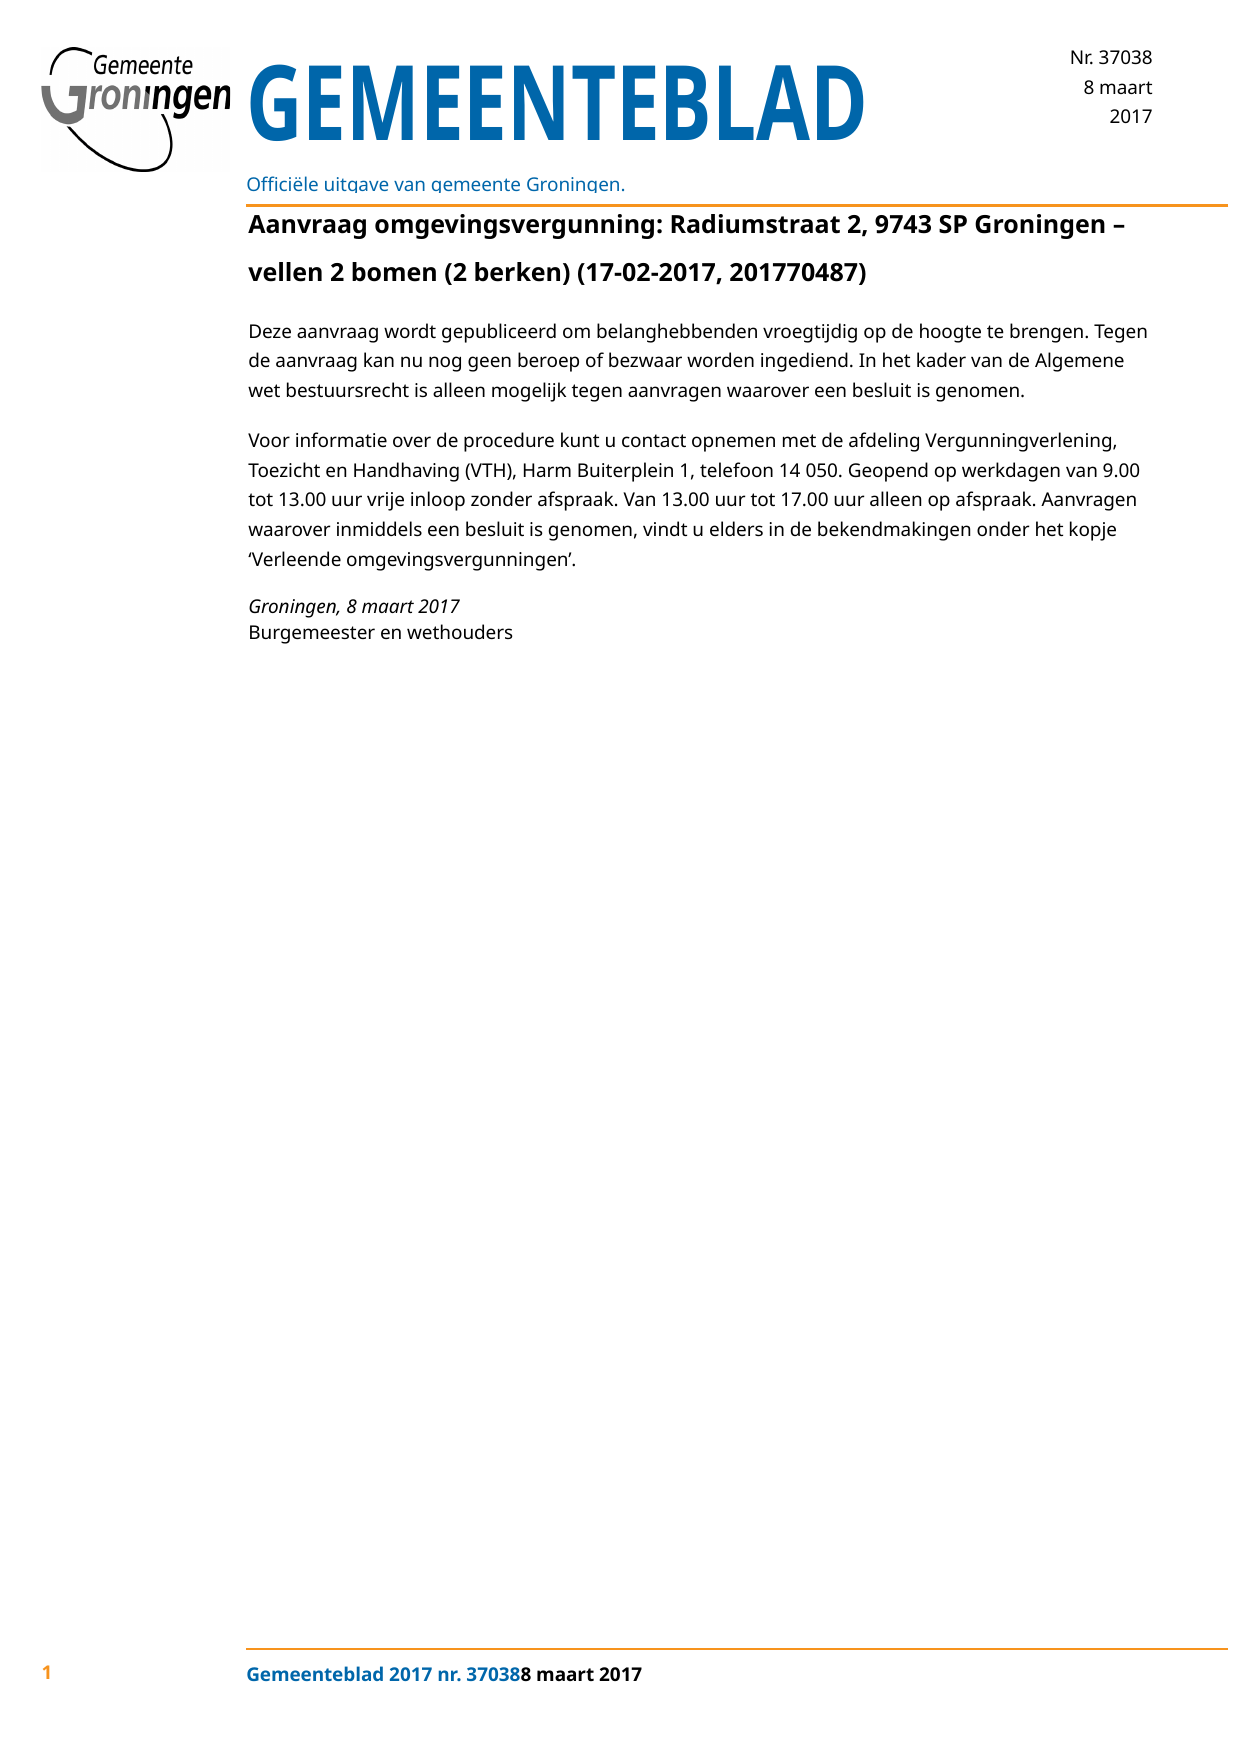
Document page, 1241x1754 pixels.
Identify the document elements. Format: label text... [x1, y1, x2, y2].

picture [41, 47, 231, 172]
text Voor informatie over de procedure kunt u contact opnemen met de afdeling Vergunningverlening, Toezicht en Handhaving (VTH), Harm Buiterplein 1, telefoon 14 050. Geopend op werkdagen van 9.00 tot 13.00 uur vrije inloop zonder afspraak. Van 13.00 uur tot 17.00 uur alleen op afspraak. Aanvragen waarover inmiddels een besluit is genomen, vindt u elders in de bekendmakingen onder het kopje ‘Verleende omgevingsvergunningen’. [248, 427, 1152, 572]
text Groningen, 8 maart 2017 [248, 594, 1152, 619]
text Burgemeester en wethouders [248, 619, 1152, 645]
text Deze aanvraag wordt gepubliceerd om belanghebbenden vroegtijdig op de hoogte te brengen. Tegen de aanvraag kan nu nog geen beroep of bezwaar worden ingediend. In het kader van de Algemene wet bestuursrecht is alleen mogelijk tegen aanvragen waarover een besluit is genomen. [248, 318, 1152, 403]
text Aanvraag omgevingsvergunning: Radiumstraat 2, 9743 SP Groningen – vellen 2 bomen (2 berken) (17-02-2017, 201770487) [248, 207, 1152, 288]
